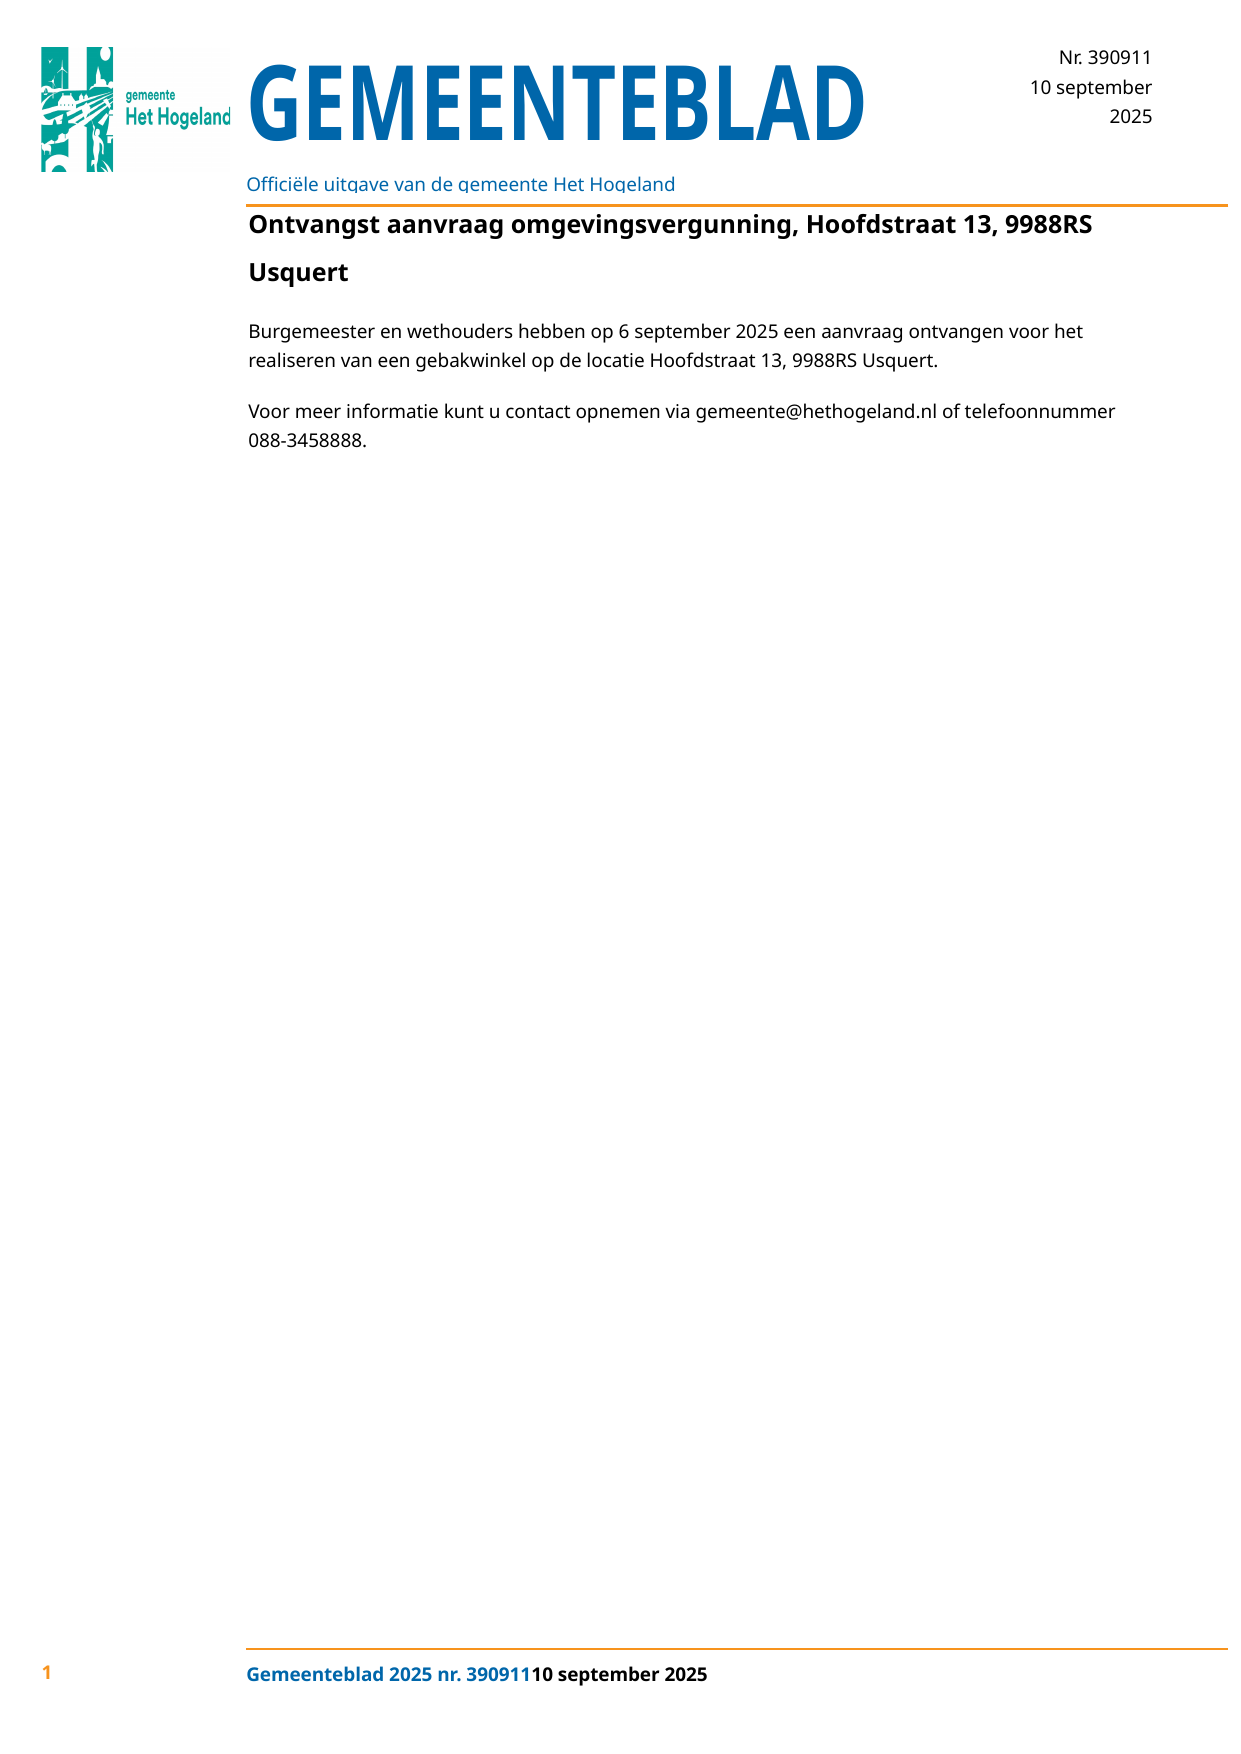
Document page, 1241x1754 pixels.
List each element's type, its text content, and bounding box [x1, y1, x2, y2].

text Ontvangst aanvraag omgevingsvergunning, Hoofdstraat 13, 9988RS Usquert [248, 207, 1152, 288]
text Voor meer informatie kunt u contact opnemen via gemeente@hethogeland.nl of telefoonnummer 088-3458888. [248, 398, 1152, 453]
text Burgemeester en wethouders hebben op 6 september 2025 een aanvraag ontvangen voor het realiseren van een gebakwinkel op de locatie Hoofdstraat 13, 9988RS Usquert. [248, 318, 1152, 373]
picture [41, 47, 231, 172]
